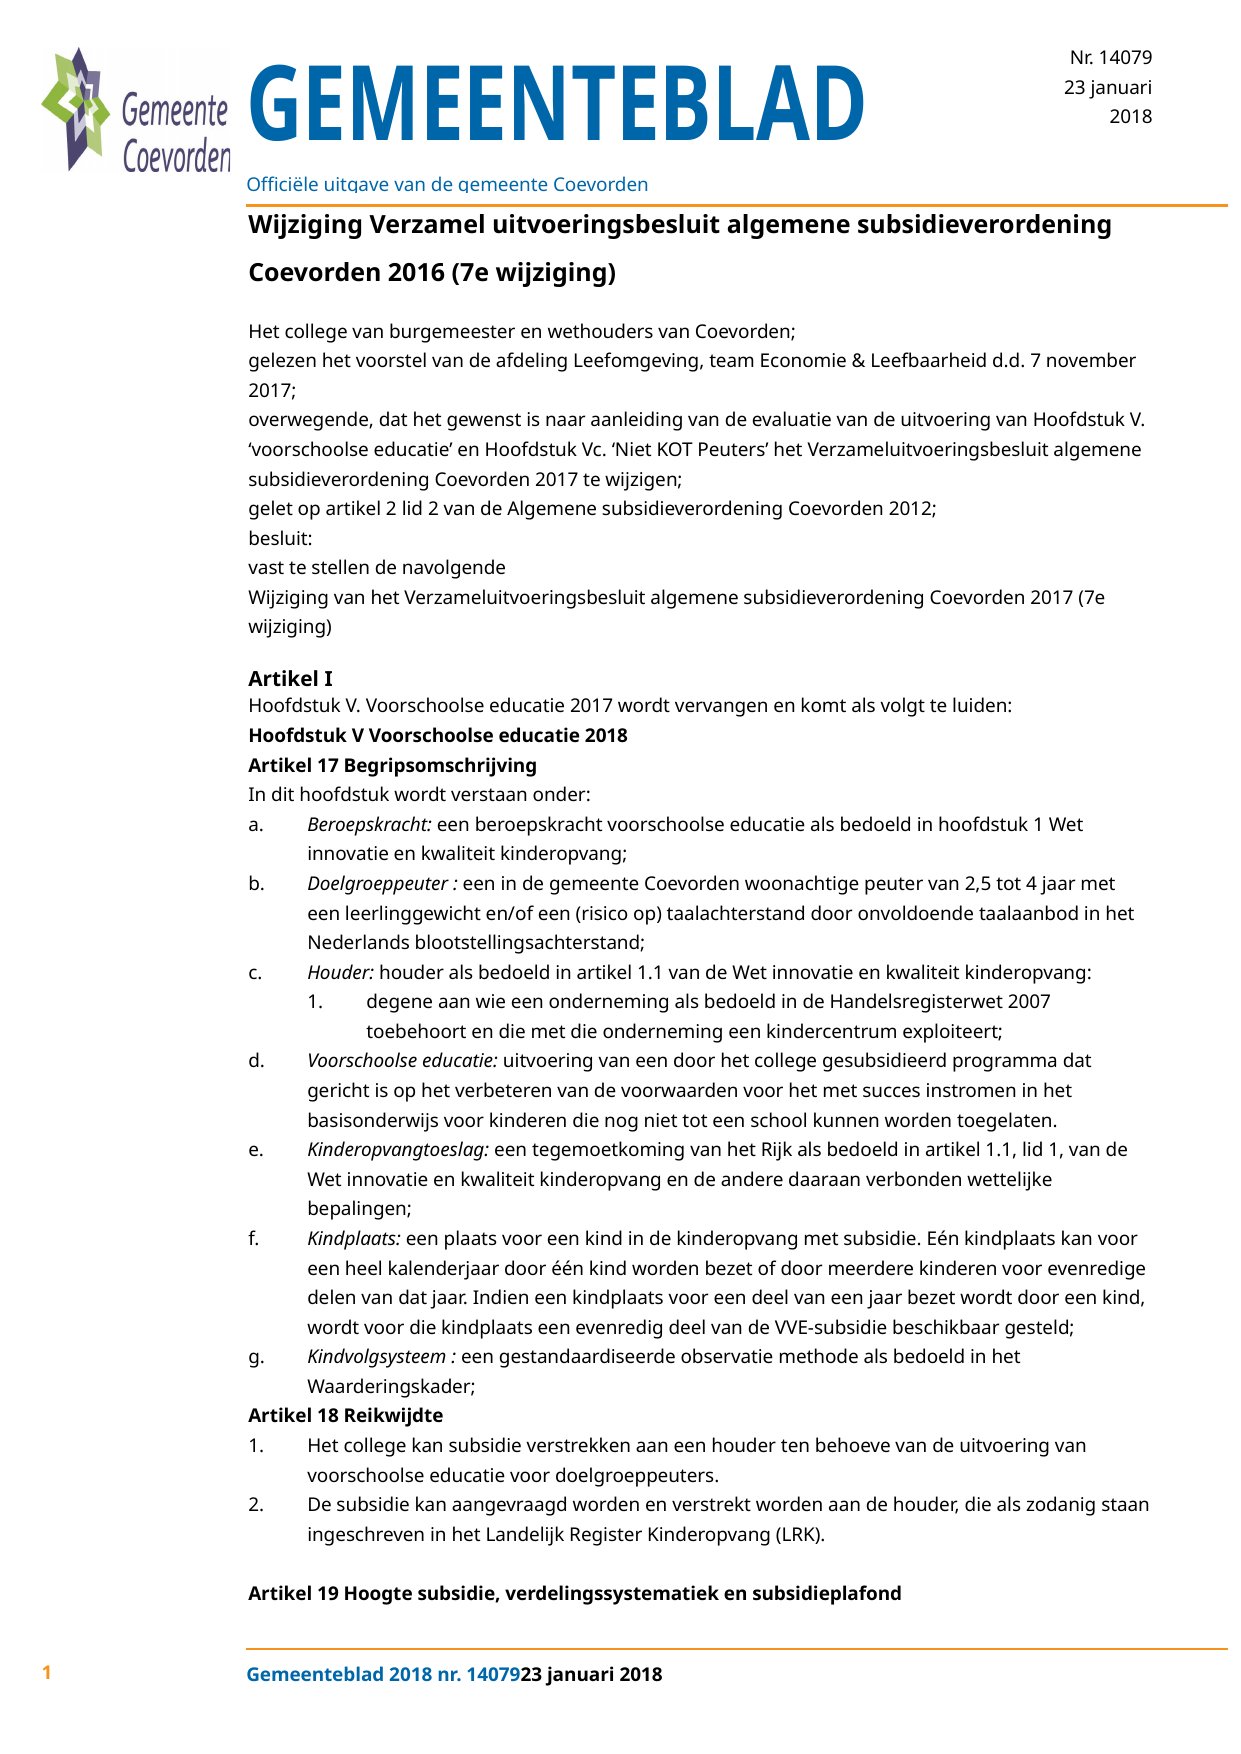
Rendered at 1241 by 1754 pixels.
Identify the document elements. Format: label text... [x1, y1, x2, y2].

text Hoofdstuk V Voorschoolse educatie 2018 [248, 722, 1152, 748]
text besluit: [248, 525, 1152, 551]
list Het college kan subsidie verstrekken aan een houder ten behoeve van de uitvoering van voorschoolse educatie voor doelgroeppeuters. [248, 1432, 1152, 1487]
text gelezen het voorstel van de afdeling Leefomgeving, team Economie & Leefbaarheid d.d. 7 november 2017; [248, 347, 1152, 403]
text vast te stellen de navolgende [248, 554, 1152, 580]
list Houder: houder als bedoeld in artikel 1.1 van de Wet innovatie en kwaliteit kinderopvang: [248, 959, 1152, 984]
list Doelgroeppeuter : een in de gemeente Coevorden woonachtige peuter van 2,5 tot 4 jaar met een leerlinggewicht en/of een (risico op) taalachterstand door onvoldoende taalaanbod in het Nederlands blootstellingsachterstand; [248, 870, 1152, 955]
list Voorschoolse educatie: uitvoering van een door het college gesubsidieerd programma dat gericht is op het verbeteren van de voorwaarden voor het met succes instromen in het basisonderwijs voor kinderen die nog niet tot een school kunnen worden toegelaten. [248, 1048, 1152, 1132]
text Wijziging Verzamel uitvoeringsbesluit algemene subsidieverordening Coevorden 2016 (7e wijziging) [248, 207, 1152, 288]
text Artikel 18 Reikwijdte [248, 1403, 1152, 1428]
list Kinderopvangtoeslag: een tegemoetkoming van het Rijk als bedoeld in artikel 1.1, lid 1, van de Wet innovatie en kwaliteit kinderopvang en de andere daaraan verbonden wettelijke bepalingen; [248, 1136, 1152, 1221]
text gelet op artikel 2 lid 2 van de Algemene subsidieverordening Coevorden 2012; [248, 495, 1152, 521]
text Hoofdstuk V. Voorschoolse educatie 2017 wordt vervangen en komt als volgt te luiden: [248, 693, 1152, 718]
list Kindplaats: een plaats voor een kind in de kinderopvang met subsidie. Eén kindplaats kan voor een heel kalenderjaar door één kind worden bezet of door meerdere kinderen voor evenredige delen van dat jaar. Indien een kindplaats voor een deel van een jaar bezet wordt door een kind, wordt voor die kindplaats een evenredig deel van de VVE-subsidie beschikbaar gesteld; [248, 1225, 1152, 1339]
list Kindvolgsysteem : een gestandaardiseerde observatie methode als bedoeld in het Waarderingskader; [248, 1343, 1152, 1399]
text Artikel 17 Begripsomschrijving [248, 752, 1152, 777]
text Artikel 19 Hoogte subsidie, verdelingssystematiek en subsidieplafond [248, 1580, 1152, 1606]
text Het college van burgemeester en wethouders van Coevorden; [248, 318, 1152, 344]
picture [41, 47, 231, 172]
list Beroepskracht: een beroepskracht voorschoolse educatie als bedoeld in hoofdstuk 1 Wet innovatie en kwaliteit kinderopvang; [248, 811, 1152, 866]
text overwegende, dat het gewenst is naar aanleiding van de evaluatie van de uitvoering van Hoofdstuk V. ‘voorschoolse educatie’ en Hoofdstuk Vc. ‘Niet KOT Peuters’ het Verzameluitvoeringsbesluit algemene subsidieverordening Coevorden 2017 te wijzigen; [248, 407, 1152, 492]
list degene aan wie een onderneming als bedoeld in de Handelsregisterwet 2007 toebehoort en die met die onderneming een kindercentrum exploiteert; [307, 988, 1152, 1044]
text Artikel I [248, 664, 1152, 693]
text In dit hoofdstuk wordt verstaan onder: [248, 781, 1152, 807]
list De subsidie kan aangevraagd worden en verstrekt worden aan de houder, die als zodanig staan ingeschreven in het Landelijk Register Kinderopvang (LRK). [248, 1491, 1152, 1547]
text Wijziging van het Verzameluitvoeringsbesluit algemene subsidieverordening Coevorden 2017 (7e wijziging) [248, 584, 1152, 639]
